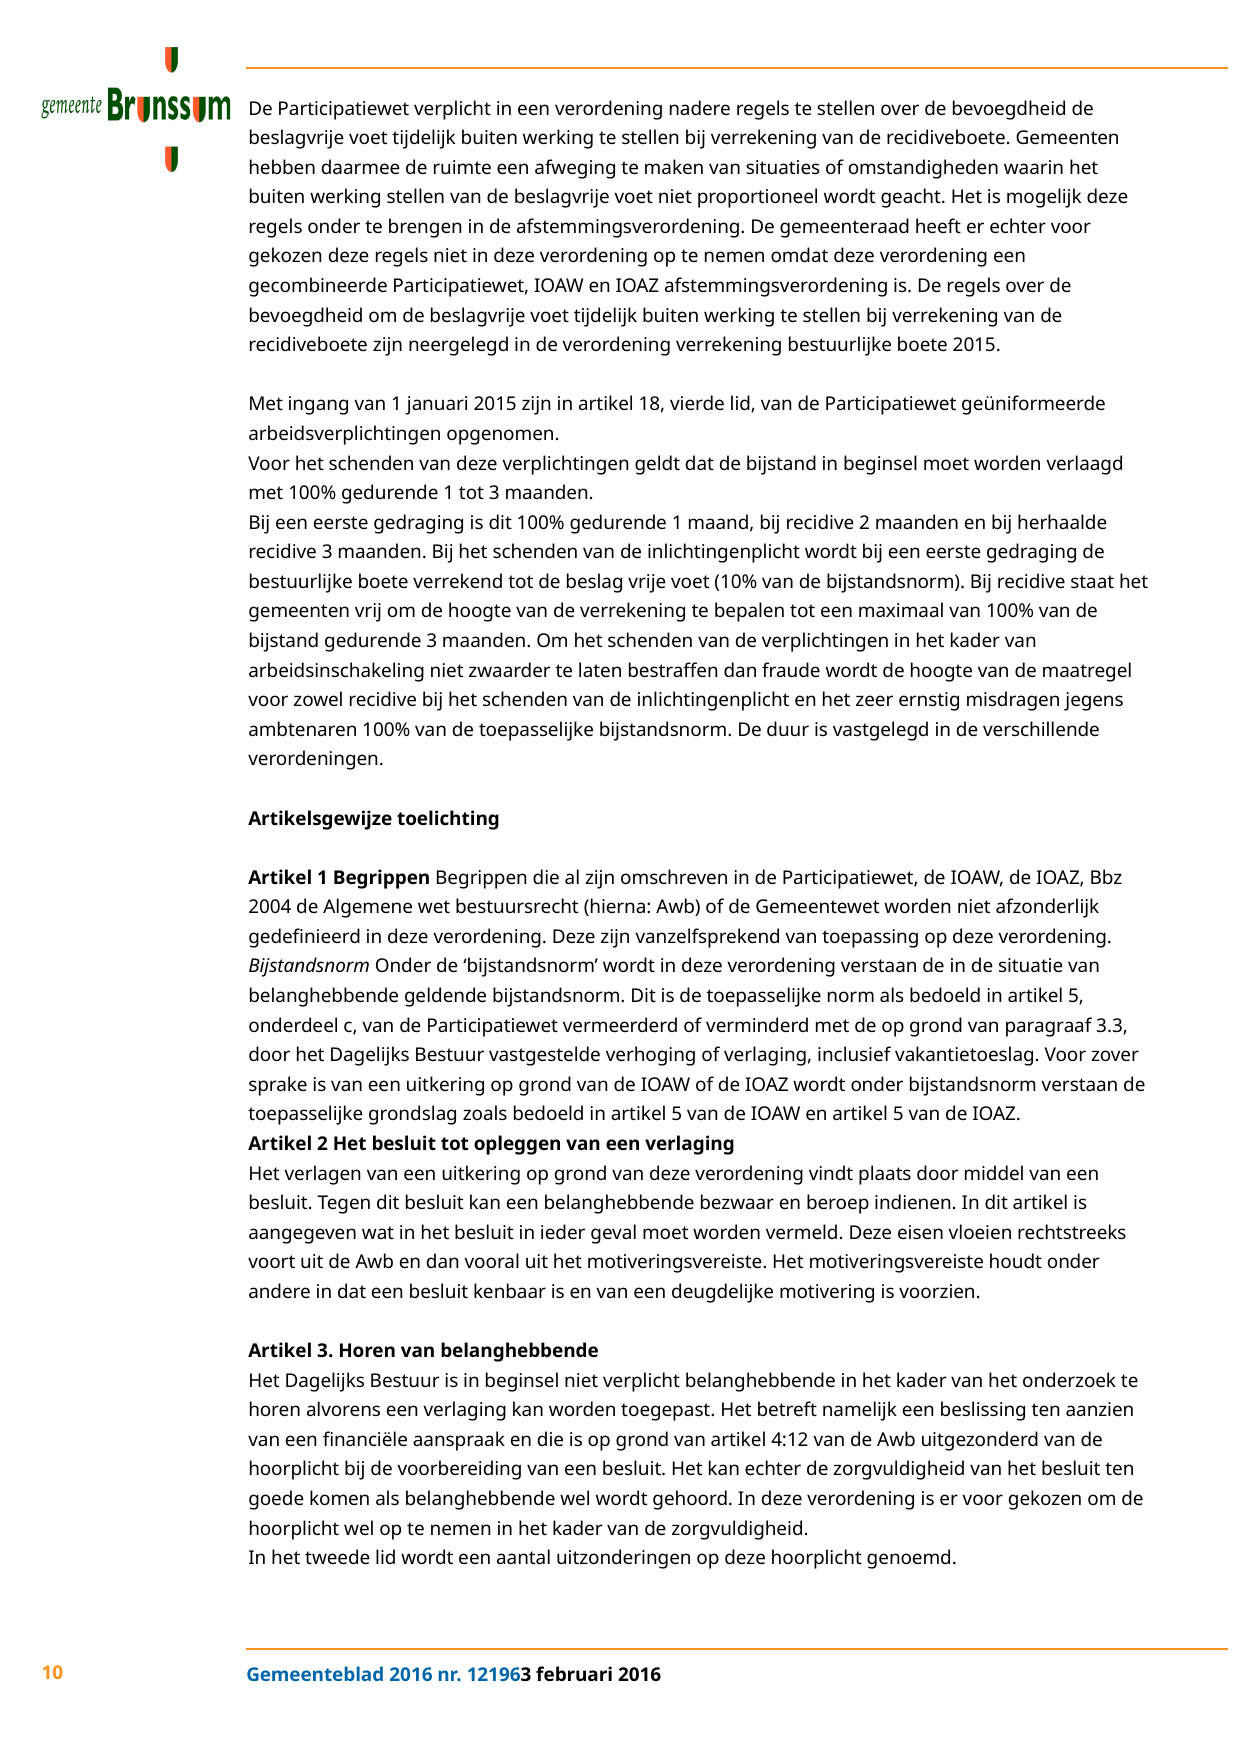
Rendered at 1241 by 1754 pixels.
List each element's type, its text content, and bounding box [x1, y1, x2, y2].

text Bijstandsnorm Onder de ‘bijstandsnorm’ wordt in deze verordening verstaan de in de situatie van belanghebbende geldende bijstandsnorm. Dit is de toepasselijke norm als bedoeld in artikel 5, onderdeel c, van de Participatiewet vermeerderd of verminderd met de op grond van paragraaf 3.3, door het Dagelijks Bestuur vastgestelde verhoging of verlaging, inclusief vakantietoeslag. Voor zover sprake is van een uitkering op grond van de IOAW of de IOAZ wordt onder bijstandsnorm verstaan de toepasselijke grondslag zoals bedoeld in artikel 5 van de IOAW en artikel 5 van de IOAZ. [248, 953, 1152, 1126]
text De Participatiewet verplicht in een verordening nadere regels te stellen over de bevoegdheid de beslagvrije voet tijdelijk buiten werking te stellen bij verrekening van de recidiveboete. Gemeenten hebben daarmee de ruimte een afweging te maken van situaties of omstandigheden waarin het buiten werking stellen van de beslagvrije voet niet proportioneel wordt geacht. Het is mogelijk deze regels onder te brengen in de afstemmingsverordening. De gemeenteraad heeft er echter voor gekozen deze regels niet in deze verordening op te nemen omdat deze verordening een gecombineerde Participatiewet, IOAW en IOAZ afstemmingsverordening is. De regels over de bevoegdheid om de beslagvrije voet tijdelijk buiten werking te stellen bij verrekening van de recidiveboete zijn neergelegd in de verordening verrekening bestuurlijke boete 2015. [248, 95, 1152, 357]
text Artikel 1 Begrippen Begrippen die al zijn omschreven in de Participatiewet, de IOAW, de IOAZ, Bbz 2004 de Algemene wet bestuursrecht (hierna: Awb) of de Gemeentewet worden niet afzonderlijk gedefinieerd in deze verordening. Deze zijn vanzelfsprekend van toepassing op deze verordening. [248, 864, 1152, 949]
text Met ingang van 1 januari 2015 zijn in artikel 18, vierde lid, van de Participatiewet geüniformeerde arbeidsverplichtingen opgenomen. [248, 391, 1152, 446]
text Artikel 3. Horen van belanghebbende [248, 1337, 1152, 1363]
text Voor het schenden van deze verplichtingen geldt dat de bijstand in beginsel moet worden verlaagd met 100% gedurende 1 tot 3 maanden. [248, 450, 1152, 505]
text Artikelsgewijze toelichting [248, 805, 1152, 831]
text In het tweede lid wordt een aantal uitzonderingen op deze hoorplicht genoemd. [248, 1544, 1152, 1570]
text Het verlagen van een uitkering op grond van deze verordening vindt plaats door middel van een besluit. Tegen dit besluit kan een belanghebbende bezwaar en beroep indienen. In dit artikel is aangegeven wat in het besluit in ieder geval moet worden vermeld. Deze eisen vloeien rechtstreeks voort uit de Awb en dan vooral uit het motiveringsvereiste. Het motiveringsvereiste houdt onder andere in dat een besluit kenbaar is en van een deugdelijke motivering is voorzien. [248, 1160, 1152, 1304]
text Bij een eerste gedraging is dit 100% gedurende 1 maand, bij recidive 2 maanden en bij herhaalde recidive 3 maanden. Bij het schenden van de inlichtingenplicht wordt bij een eerste gedraging de bestuurlijke boete verrekend tot de beslag vrije voet (10% van de bijstandsnorm). Bij recidive staat het gemeenten vrij om de hoogte van de verrekening te bepalen tot een maximaal van 100% van de bijstand gedurende 3 maanden. Om het schenden van de verplichtingen in het kader van arbeidsinschakeling niet zwaarder te laten bestraffen dan fraude wordt de hoogte van de maatregel voor zowel recidive bij het schenden van de inlichtingenplicht en het zeer ernstig misdragen jegens ambtenaren 100% van de toepasselijke bijstandsnorm. De duur is vastgelegd in de verschillende verordeningen. [248, 509, 1152, 771]
picture [41, 47, 231, 172]
text Het Dagelijks Bestuur is in beginsel niet verplicht belanghebbende in het kader van het onderzoek te horen alvorens een verlaging kan worden toegepast. Het betreft namelijk een beslissing ten aanzien van een financiële aanspraak en die is op grond van artikel 4:12 van de Awb uitgezonderd van de hoorplicht bij de voorbereiding van een besluit. Het kan echter de zorgvuldigheid van het besluit ten goede komen als belanghebbende wel wordt gehoord. In deze verordening is er voor gekozen om de hoorplicht wel op te nemen in het kader van de zorgvuldigheid. [248, 1367, 1152, 1541]
text Artikel 2 Het besluit tot opleggen van een verlaging [248, 1130, 1152, 1156]
